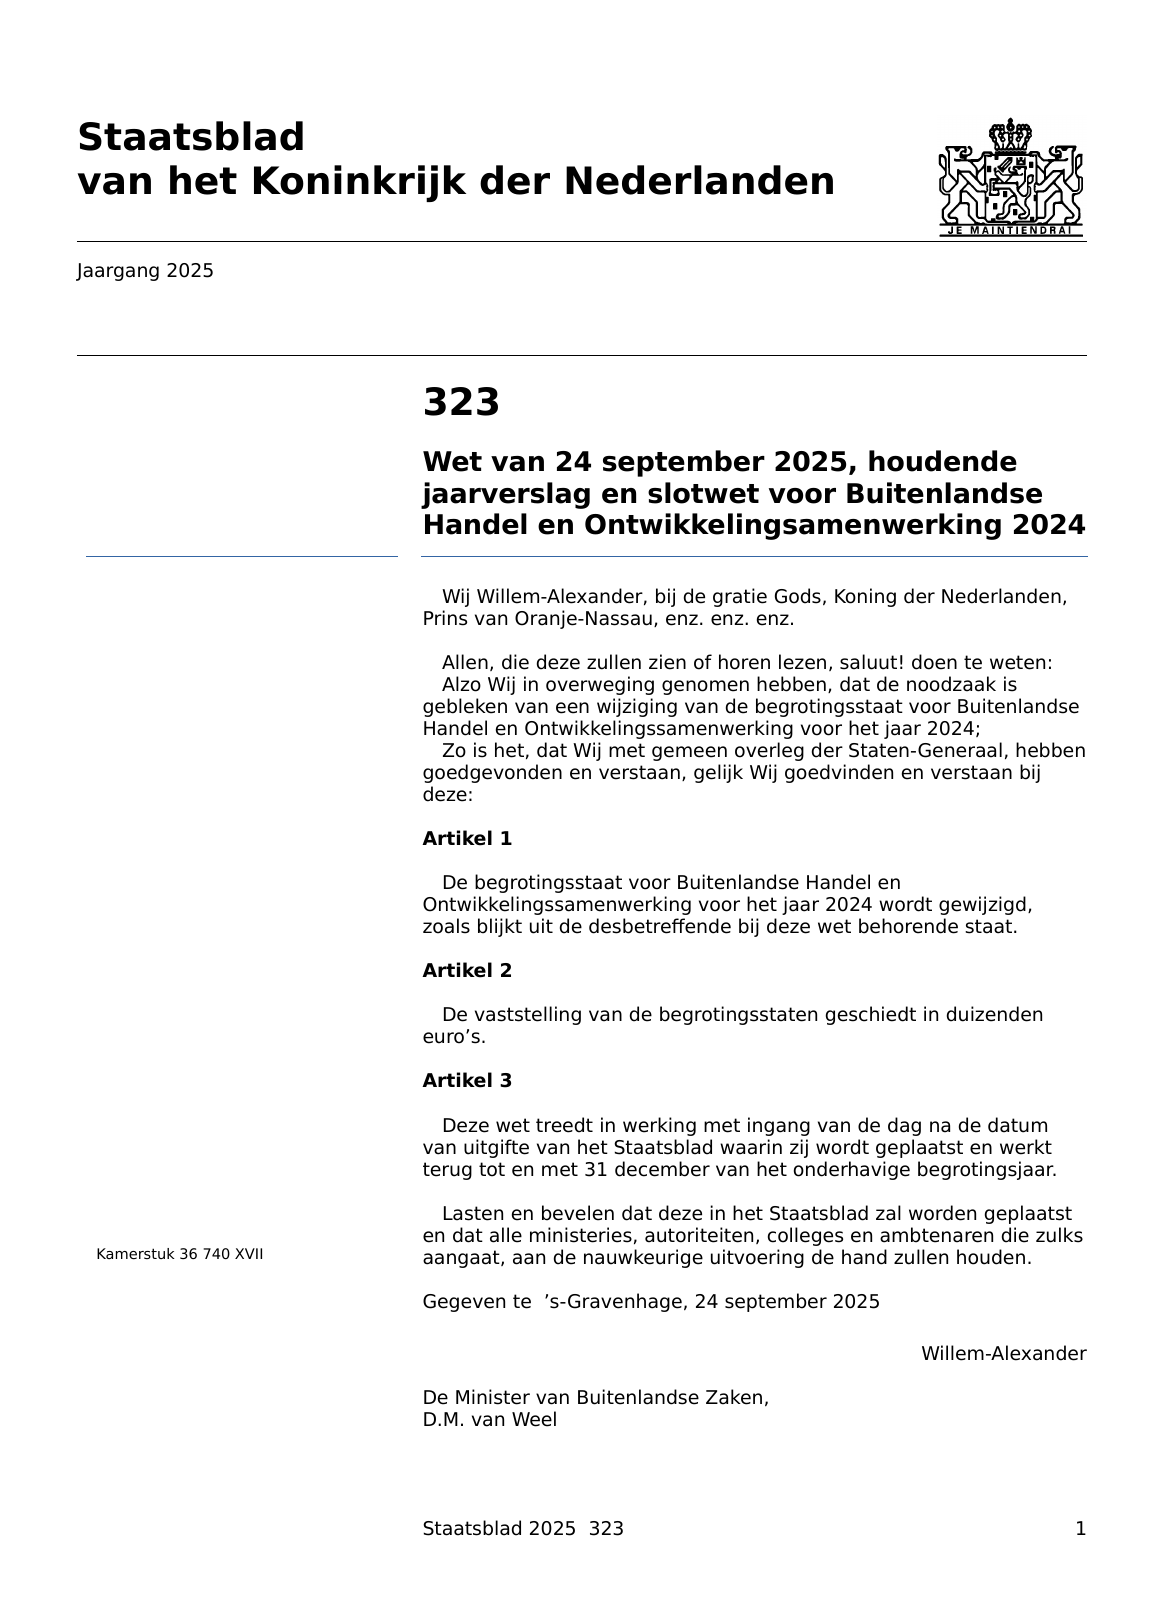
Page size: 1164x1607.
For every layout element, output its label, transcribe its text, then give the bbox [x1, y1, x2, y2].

text Willem-Alexander [422, 1343, 1087, 1365]
table_cell Jaargang 2025 [77, 242, 1087, 355]
table_header [886, 100, 1087, 241]
text De vaststelling van de begrotingsstaten geschiedt in duizenden euro’s. [422, 1004, 1087, 1048]
subtitle 323 [422, 381, 1087, 424]
text Wet van 24 september 2025, houdende jaarverslag en slotwet voor Buitenlandse Handel en Ontwikkelingsamenwerking 2024 [422, 447, 1087, 541]
text Deze wet treedt in werking met ingang van de dag na de datum van uitgifte van het Staatsblad waarin zij wordt geplaatst en werkt terug tot en met 31 december van het onderhavige begrotingsjaar. [422, 1114, 1087, 1181]
table_header Staatsblad van het Koninkrijk der Nederlanden [77, 100, 886, 241]
text Kamerstuk 36 740 XVII [77, 1246, 396, 1263]
text Wij Willem-Alexander, bij de gratie Gods, Koning der Nederlanden, Prins van Oranje-Nassau, enz. enz. enz. [422, 586, 1087, 629]
text Alzo Wij in overweging genomen hebben, dat de noodzaak is gebleken van een wijziging van de begrotingsstaat voor Buitenlandse Handel en Ontwikkelingssamenwerking voor het jaar 2024; [422, 674, 1087, 740]
text Zo is het, dat Wij met gemeen overleg der Staten-Generaal, hebben goedgevonden en verstaan, gelijk Wij goedvinden en verstaan bij deze: [422, 740, 1087, 806]
text Lasten en bevelen dat deze in het Staatsblad zal worden geplaatst en dat alle ministeries, autoriteiten, colleges en ambtenaren die zulks aangaat, aan de nauwkeurige uitvoering de hand zullen houden. [422, 1203, 1087, 1269]
text Allen, die deze zullen zien of horen lezen, saluut! doen te weten: [422, 652, 1087, 674]
picture [936, 115, 1087, 240]
subtitle Artikel 2 [422, 960, 1087, 982]
subtitle Artikel 1 [422, 828, 1087, 850]
text De begrotingsstaat voor Buitenlandse Handel en Ontwikkelingssamenwerking voor het jaar 2024 wordt gewijzigd, zoals blijkt uit de desbetreffende bij deze wet behorende staat. [422, 872, 1087, 938]
subtitle Artikel 3 [422, 1070, 1087, 1092]
text De Minister van Buitenlandse Zaken, D.M. van Weel [422, 1387, 1087, 1431]
text Gegeven te ’s-Gravenhage, 24 september 2025 [422, 1291, 1087, 1313]
